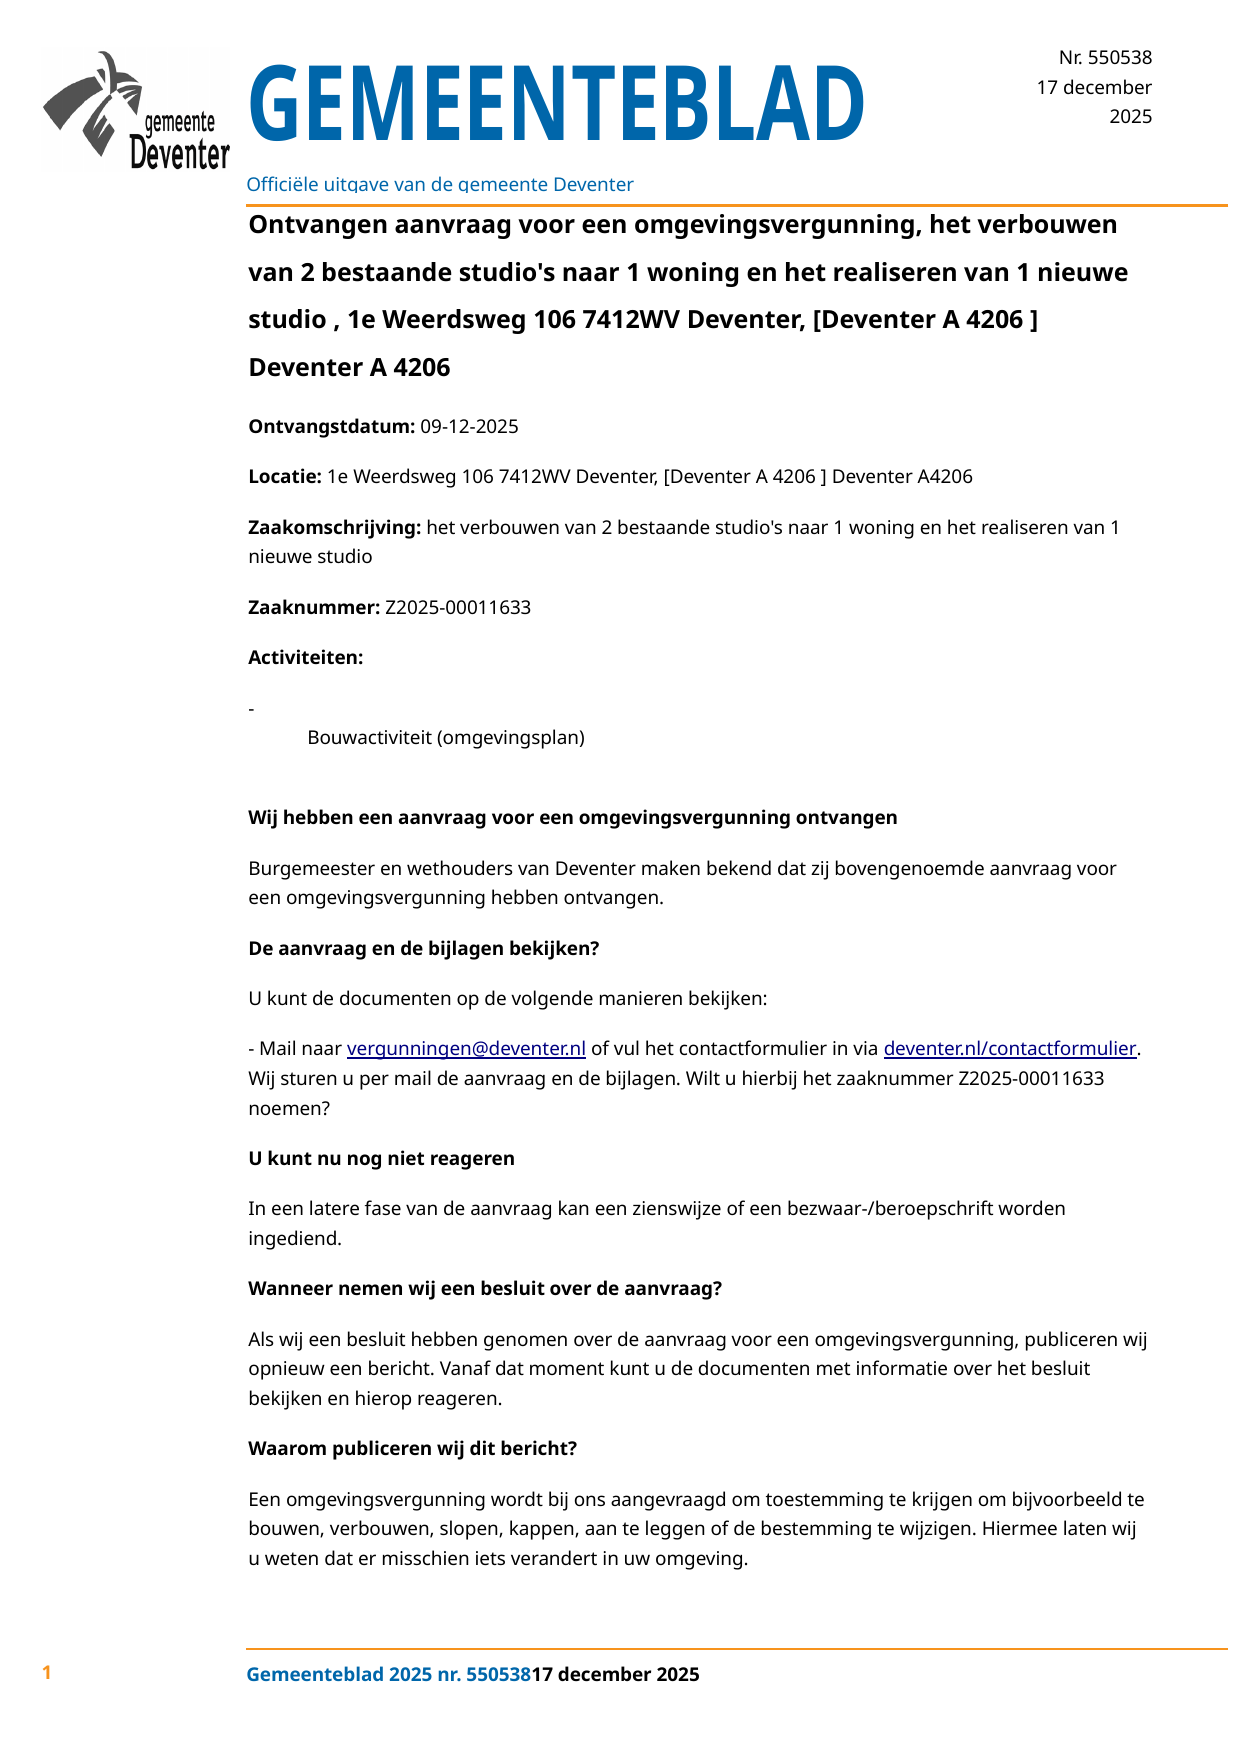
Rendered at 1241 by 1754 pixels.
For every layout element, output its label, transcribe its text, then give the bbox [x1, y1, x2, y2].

text Als wij een besluit hebben genomen over de aanvraag voor een omgevingsvergunning, publiceren wij opnieuw een bericht. Vanaf dat moment kunt u de documenten met informatie over het besluit bekijken en hierop reageren. [248, 1326, 1152, 1411]
picture [41, 47, 231, 172]
text In een latere fase van de aanvraag kan een zienswijze of een bezwaar-/beroepschrift worden ingediend. [248, 1196, 1152, 1251]
text Zaaknummer: Z2025-00011633 [248, 594, 1152, 620]
text Waarom publiceren wij dit bericht? [248, 1436, 1152, 1461]
list Bouwactiviteit (omgevingsplan) [248, 724, 1152, 750]
text Locatie: 1e Weerdsweg 106 7412WV Deventer, [Deventer A 4206 ] Deventer A4206 [248, 463, 1152, 489]
text - Mail naar vergunningen@deventer.nl of vul het contactformulier in via deventer.nl/contactformulier. Wij sturen u per mail de aanvraag en de bijlagen. Wilt u hierbij het zaaknummer Z2025-00011633 noemen? [248, 1036, 1152, 1121]
text Wanneer nemen wij een besluit over de aanvraag? [248, 1276, 1152, 1301]
text De aanvraag en de bijlagen bekijken? [248, 935, 1152, 961]
text Zaakomschrijving: het verbouwen van 2 bestaande studio's naar 1 woning en het realiseren van 1 nieuwe studio [248, 514, 1152, 569]
text Ontvangen aanvraag voor een omgevingsvergunning, het verbouwen van 2 bestaande studio's naar 1 woning en het realiseren van 1 nieuwe studio , 1e Weerdsweg 106 7412WV Deventer, [Deventer A 4206 ] Deventer A 4206 [248, 207, 1152, 384]
text Activiteiten: [248, 644, 1152, 670]
text Burgemeester en wethouders van Deventer maken bekend dat zij bovengenoemde aanvraag voor een omgevingsvergunning hebben ontvangen. [248, 855, 1152, 910]
text Een omgevingsvergunning wordt bij ons aangevraagd om toestemming te krijgen om bijvoorbeeld te bouwen, verbouwen, slopen, kappen, aan te leggen of de bestemming te wijzigen. Hiermee laten wij u weten dat er misschien iets verandert in uw omgeving. [248, 1486, 1152, 1571]
text Wij hebben een aanvraag voor een omgevingsvergunning ontvangen [248, 804, 1152, 830]
text Ontvangstdatum: 09-12-2025 [248, 413, 1152, 439]
text U kunt de documenten op de volgende manieren bekijken: [248, 985, 1152, 1011]
text U kunt nu nog niet reageren [248, 1145, 1152, 1171]
